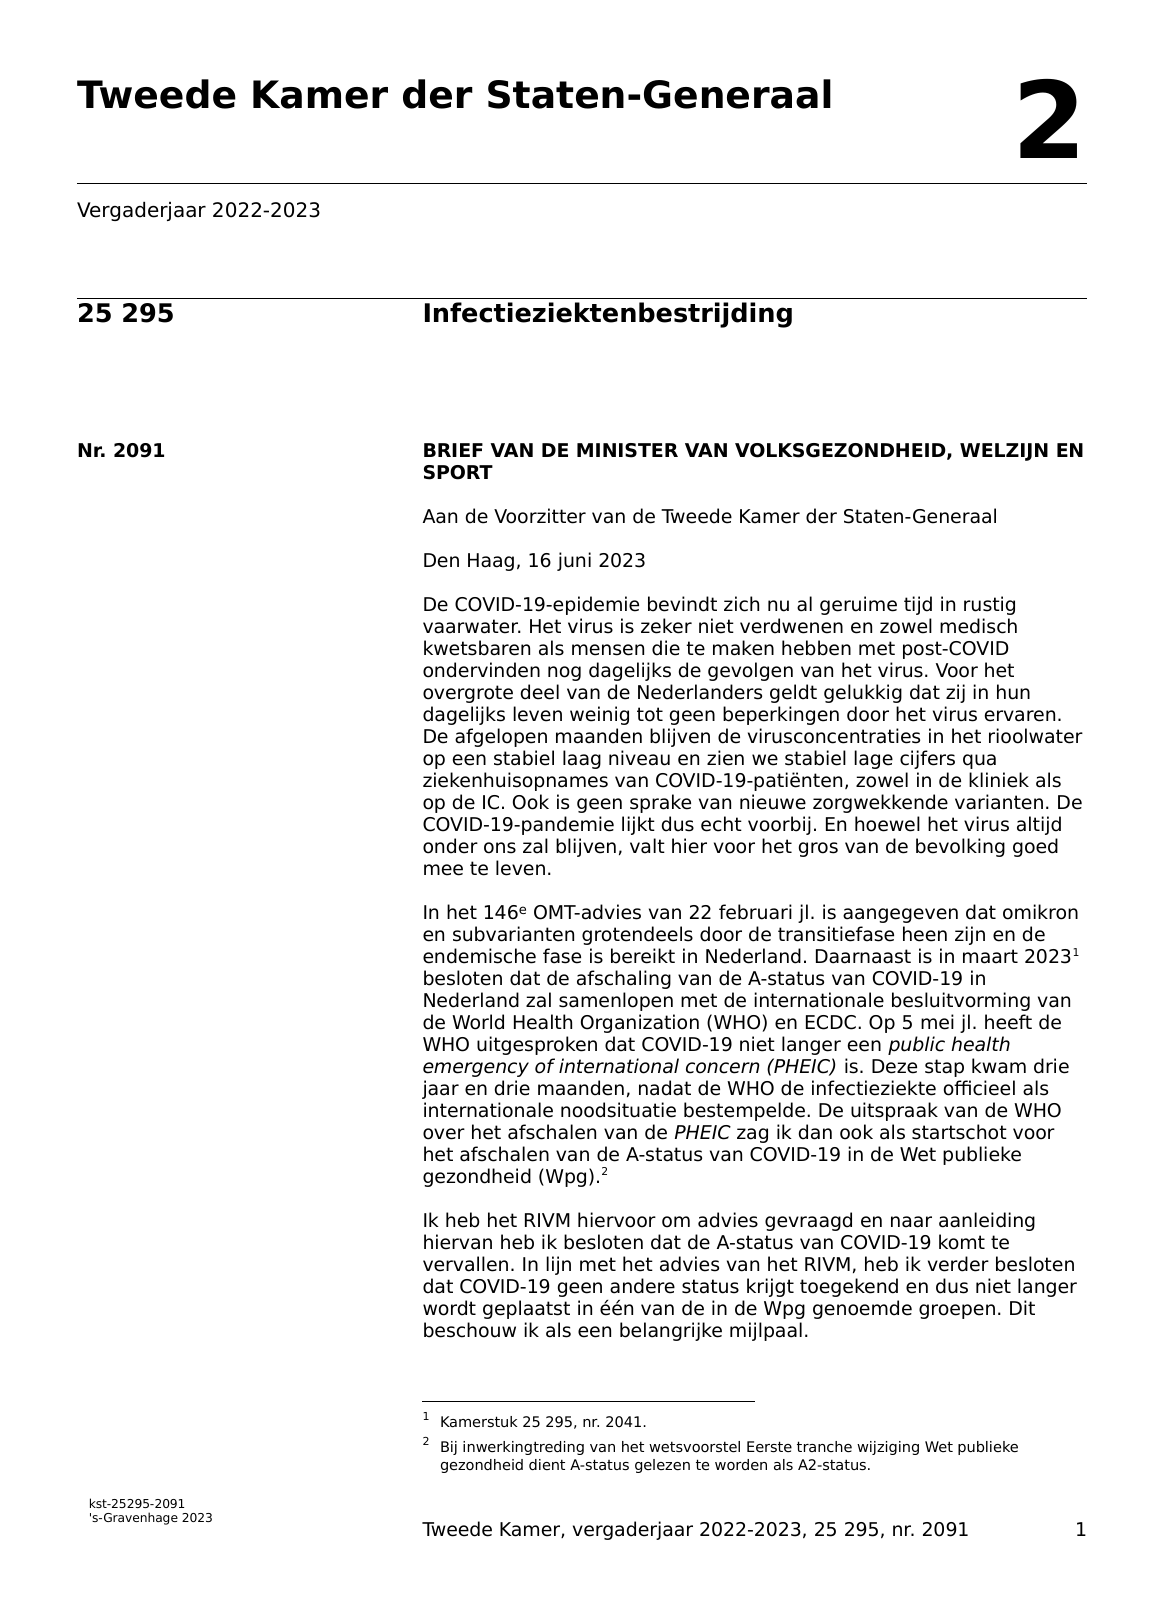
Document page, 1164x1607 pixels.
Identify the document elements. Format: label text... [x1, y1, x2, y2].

text 's-Gravenhage 2023 [88, 1511, 323, 1525]
text De COVID-19-epidemie bevindt zich nu al geruime tijd in rustig vaarwater. Het virus is zeker niet verdwenen en zowel medisch kwetsbaren als mensen die te maken hebben met post-COVID ondervinden nog dagelijks de gevolgen van het virus. Voor het overgrote deel van de Nederlanders geldt gelukkig dat zij in hun dagelijks leven weinig tot geen beperkingen door het virus ervaren. De afgelopen maanden blijven de virusconcentraties in het rioolwater op een stabiel laag niveau en zien we stabiel lage cijfers qua ziekenhuisopnames van COVID-19-patiënten, zowel in de kliniek als op de IC. Ook is geen sprake van nieuwe zorgwekkende varianten. De COVID-19-pandemie lijkt dus echt voorbij. En hoewel het virus altijd onder ons zal blijven, valt hier voor het gros van de bevolking goed mee te leven. [422, 594, 1087, 880]
text Bij inwerkingtreding van het wetsvoorstel Eerste tranche wijziging Wet publieke gezondheid dient A-status gelezen te worden als A2-status. [422, 1435, 1087, 1474]
table_header Tweede Kamer der Staten-Generaal [77, 59, 886, 183]
text Aan de Voorzitter van de Tweede Kamer der Staten-Generaal [422, 506, 1087, 528]
subtitle Nr. 2091 BRIEF VAN DE MINISTER VAN VOLKSGEZONDHEID, WELZIJN EN SPORT [77, 440, 1087, 484]
text Kamerstuk 25 295, nr. 2041. [422, 1410, 1087, 1432]
table_header 2 [886, 59, 1087, 183]
text Ik heb het RIVM hiervoor om advies gevraagd en naar aanleiding hiervan heb ik besloten dat de A-status van COVID-19 komt te vervallen. In lijn met het advies van het RIVM, heb ik verder besloten dat COVID-19 geen andere status krijgt toegekend en dus niet langer wordt geplaatst in één van de in de Wpg genoemde groepen. Dit beschouw ik als een belangrijke mijlpaal. [422, 1210, 1087, 1342]
text In het 146e OMT-advies van 22 februari jl. is aangegeven dat omikron en subvarianten grotendeels door de transitiefase heen zijn en de endemische fase is bereikt in Nederland. Daarnaast is in maart 2023 besloten dat de afschaling van de A-status van COVID-19 in Nederland zal samenlopen met de internationale besluitvorming van de World Health Organization (WHO) en ECDC. Op 5 mei jl. heeft de WHO uitgesproken dat COVID-19 niet langer een public health emergency of international concern (PHEIC) is. Deze stap kwam drie jaar en drie maanden, nadat de WHO de infectieziekte officieel als internationale noodsituatie bestempelde. De uitspraak van de WHO over het afschalen van de PHEIC zag ik dan ook als startschot voor het afschalen van de A-status van COVID-19 in de Wet publieke gezondheid (Wpg). [422, 902, 1087, 1188]
subtitle 25 295 Infectieziektenbestrijding [77, 299, 1087, 329]
table_cell Vergaderjaar 2022-2023 [77, 184, 1087, 298]
text kst-25295-2091 [88, 1497, 323, 1511]
text Den Haag, 16 juni 2023 [422, 550, 1087, 572]
